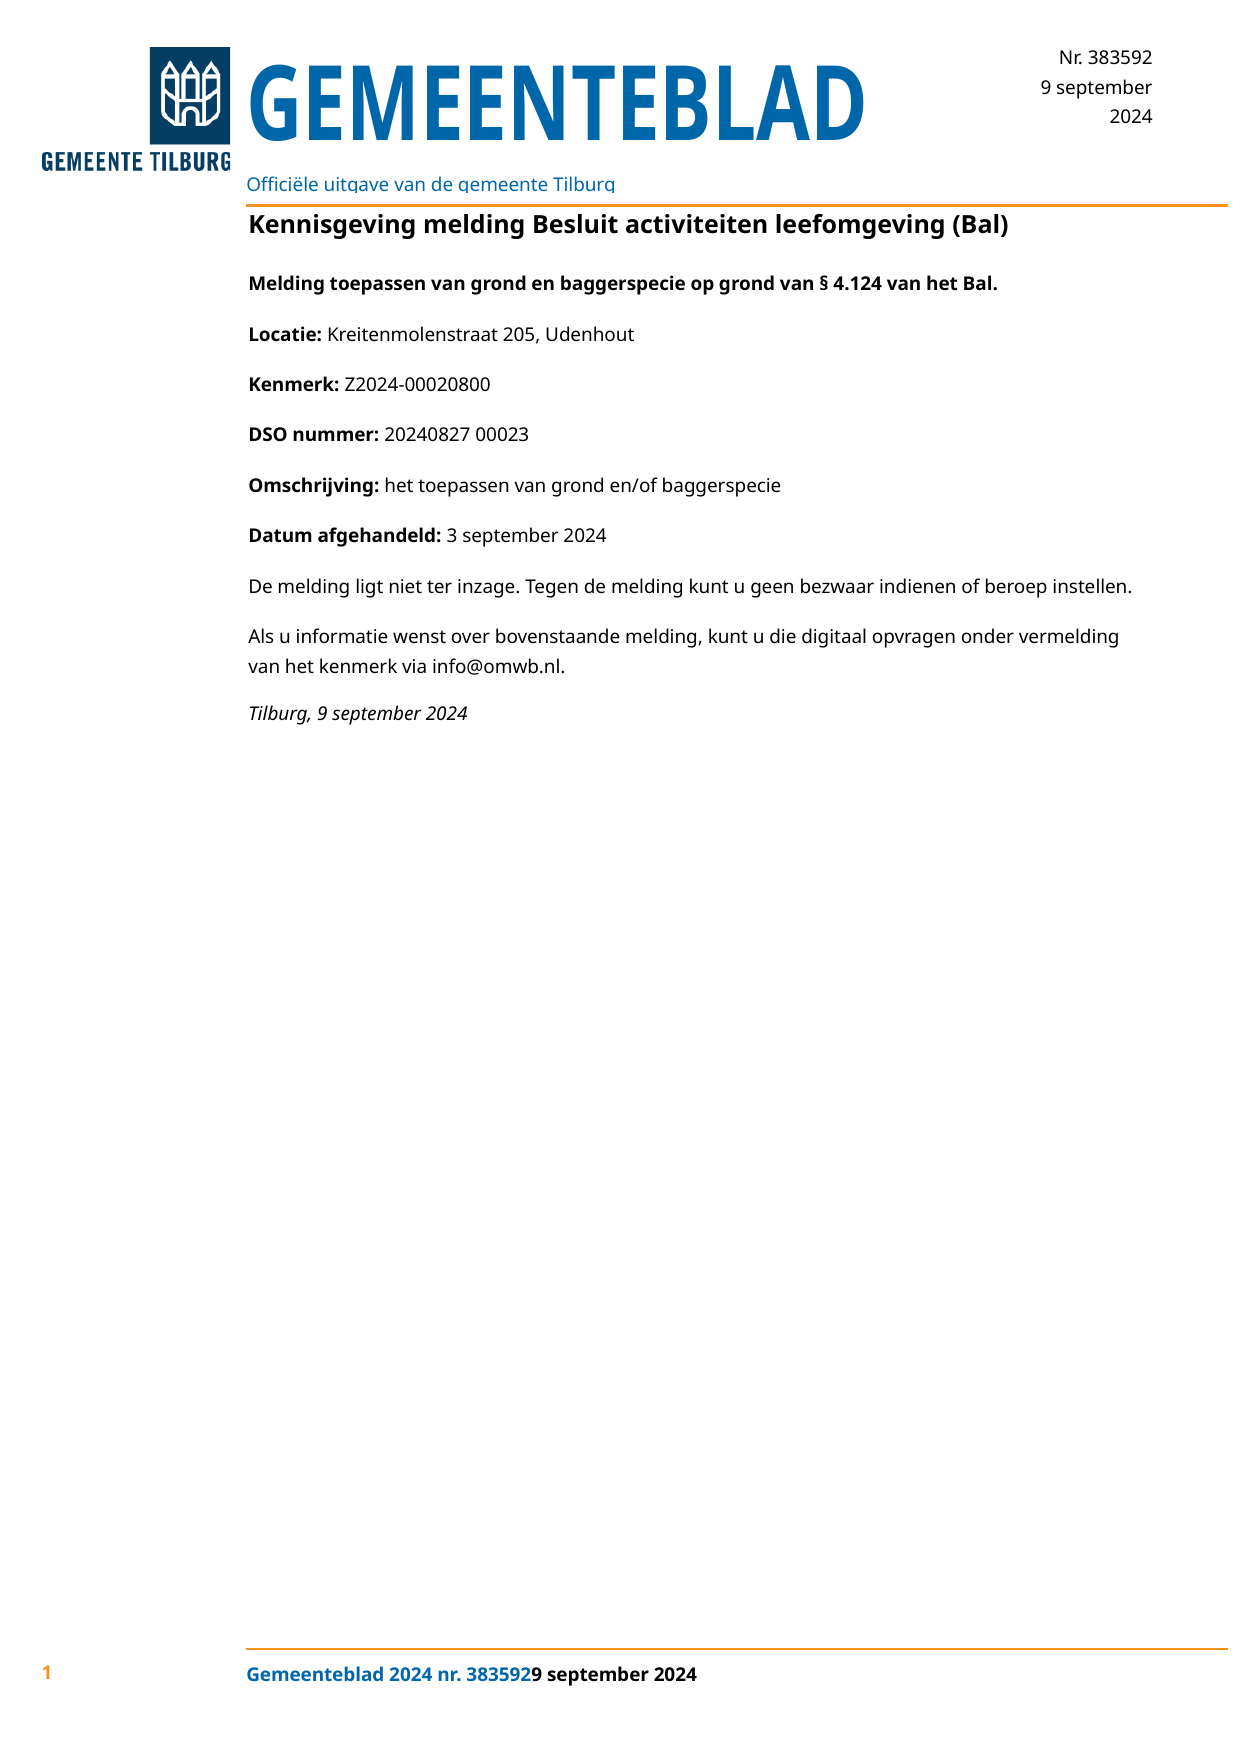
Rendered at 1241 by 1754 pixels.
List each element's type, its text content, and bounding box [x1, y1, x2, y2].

picture [41, 47, 231, 172]
text Locatie: Kreitenmolenstraat 205, Udenhout [248, 321, 1152, 346]
text Kennisgeving melding Besluit activiteiten leefomgeving (Bal) [248, 207, 1152, 241]
text Kenmerk: Z2024-00020800 [248, 371, 1152, 397]
text Als u informatie wenst over bovenstaande melding, kunt u die digitaal opvragen onder vermelding van het kenmerk via info@omwb.nl. [248, 623, 1152, 678]
text De melding ligt niet ter inzage. Tegen de melding kunt u geen bezwaar indienen of beroep instellen. [248, 573, 1152, 598]
text Omschrijving: het toepassen van grond en/of baggerspecie [248, 472, 1152, 498]
text Melding toepassen van grond en baggerspecie op grond van § 4.124 van het Bal. [248, 270, 1152, 296]
text Datum afgehandeld: 3 september 2024 [248, 522, 1152, 548]
text Tilburg, 9 september 2024 [248, 701, 1152, 726]
text DSO nummer: 20240827 00023 [248, 422, 1152, 447]
